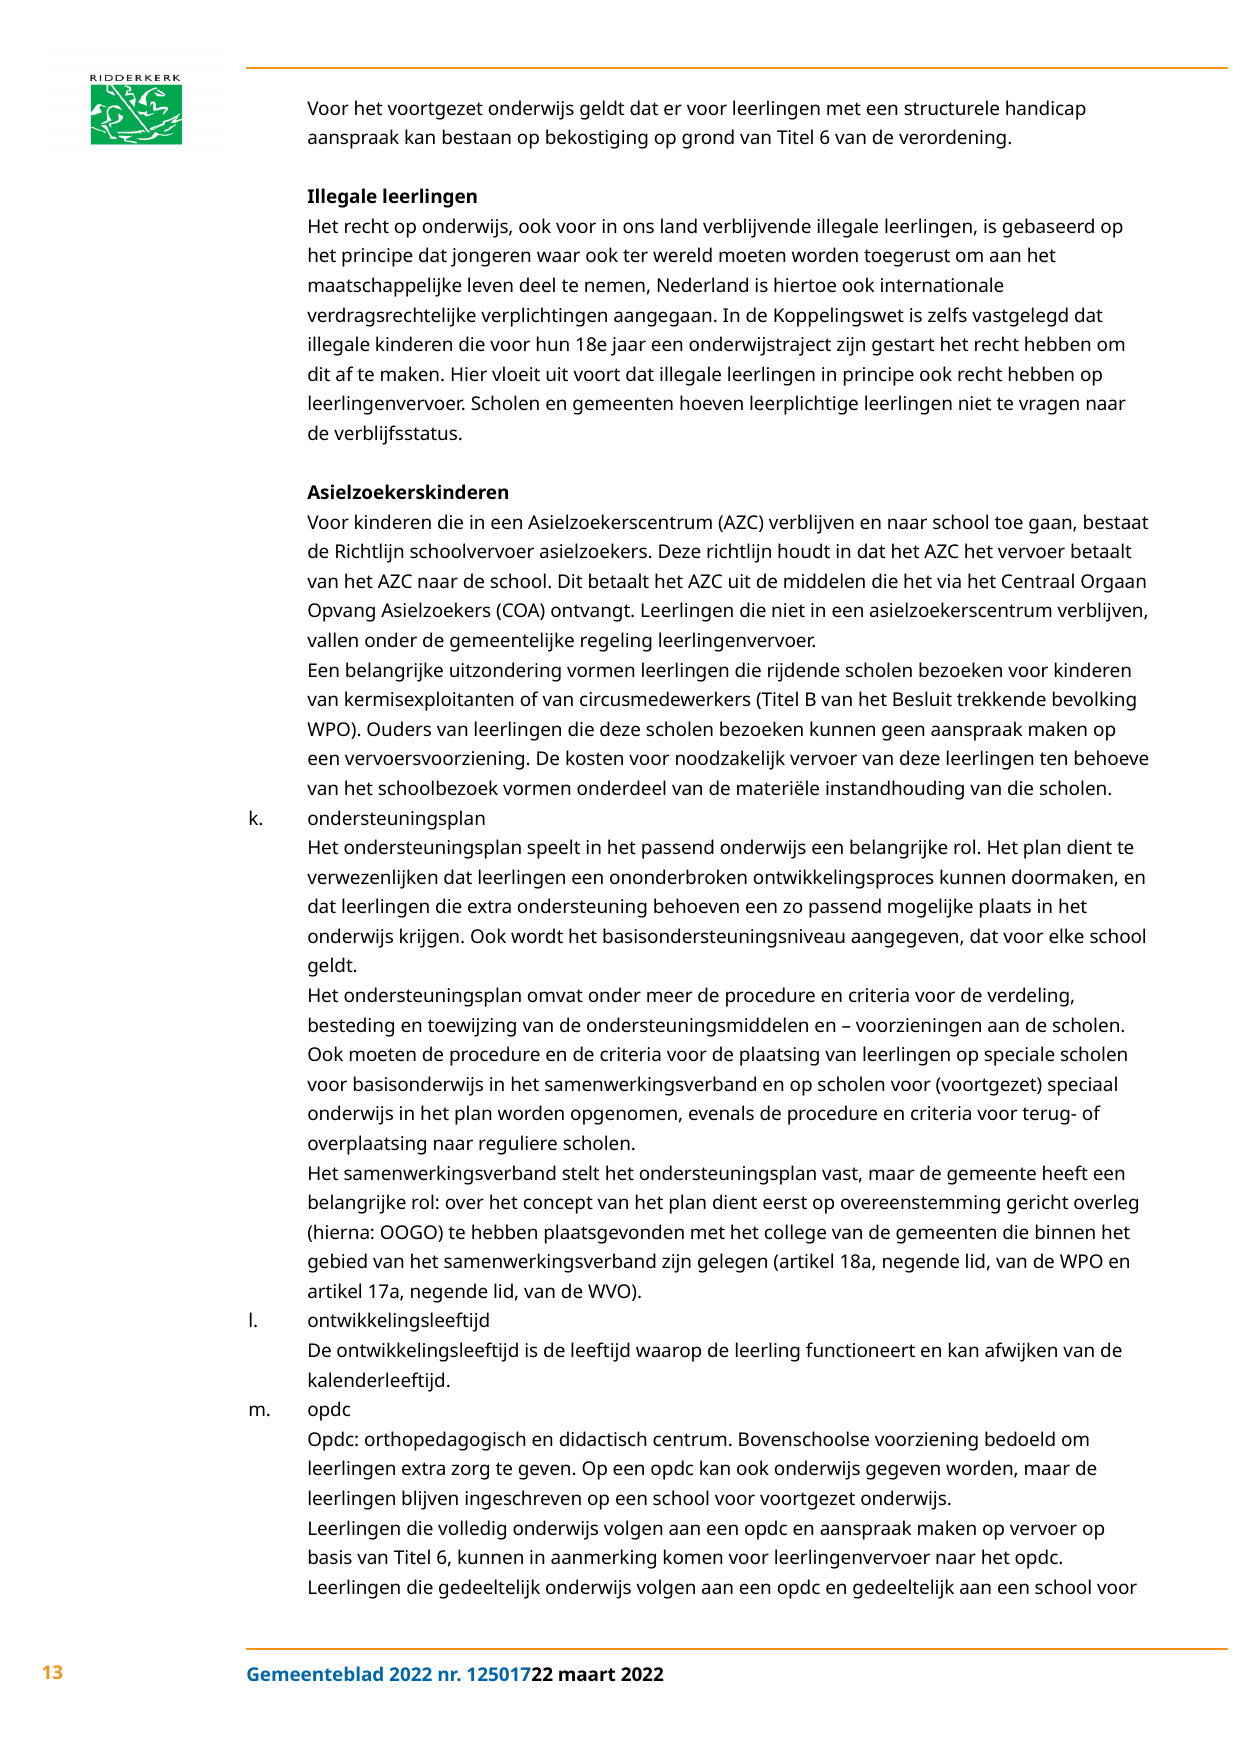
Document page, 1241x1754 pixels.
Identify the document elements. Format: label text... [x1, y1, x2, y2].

list opdc [248, 1396, 1152, 1422]
list Het ondersteuningsplan speelt in het passend onderwijs een belangrijke rol. Het plan dient te verwezenlijken dat leerlingen een ononderbroken ontwikkelingsproces kunnen doormaken, en dat leerlingen die extra ondersteuning behoeven een zo passend mogelijke plaats in het onderwijs krijgen. Ook wordt het basisondersteuningsniveau aangegeven, dat voor elke school geldt. [248, 834, 1152, 978]
list De ontwikkelingsleeftijd is de leeftijd waarop de leerling functioneert en kan afwijken van de kalenderleeftijd. [248, 1337, 1152, 1393]
list Het samenwerkingsverband stelt het ondersteuningsplan vast, maar de gemeente heeft een belangrijke rol: over het concept van het plan dient eerst op overeenstemming gericht overleg (hierna: OOGO) te hebben plaatsgevonden met het college van de gemeenten die binnen het gebied van het samenwerkingsverband zijn gelegen (artikel 18a, negende lid, van de WPO en artikel 17a, negende lid, van de WVO). [248, 1160, 1152, 1304]
picture [41, 47, 231, 172]
list ondersteuningsplan [248, 805, 1152, 831]
list Leerlingen die volledig onderwijs volgen aan een opdc en aanspraak maken op vervoer op basis van Titel 6, kunnen in aanmerking komen voor leerlingenvervoer naar het opdc. Leerlingen die gedeeltelijk onderwijs volgen aan een opdc en gedeeltelijk aan een school voor [248, 1515, 1152, 1600]
list Het ondersteuningsplan omvat onder meer de procedure en criteria voor de verdeling, besteding en toewijzing van de ondersteuningsmiddelen en – voorzieningen aan de scholen. Ook moeten de procedure en de criteria voor de plaatsing van leerlingen op speciale scholen voor basisonderwijs in het samenwerkingsverband en op scholen voor (voortgezet) speciaal onderwijs in het plan worden opgenomen, evenals de procedure en criteria voor terug- of overplaatsing naar reguliere scholen. [248, 982, 1152, 1156]
list Een belangrijke uitzondering vormen leerlingen die rijdende scholen bezoeken voor kinderen van kermisexploitanten of van circusmedewerkers (Titel B van het Besluit trekkende bevolking WPO). Ouders van leerlingen die deze scholen bezoeken kunnen geen aanspraak maken op een vervoersvoorziening. De kosten voor noodzakelijk vervoer van deze leerlingen ten behoeve van het schoolbezoek vormen onderdeel van de materiële instandhouding van die scholen. [248, 657, 1152, 801]
list Opdc: orthopedagogisch en didactisch centrum. Bovenschoolse voorziening bedoeld om leerlingen extra zorg te geven. Op een opdc kan ook onderwijs gegeven worden, maar de leerlingen blijven ingeschreven op een school voor voortgezet onderwijs. [248, 1426, 1152, 1511]
list Het recht op onderwijs, ook voor in ons land verblijvende illegale leerlingen, is gebaseerd op het principe dat jongeren waar ook ter wereld moeten worden toegerust om aan het maatschappelijke leven deel te nemen, Nederland is hiertoe ook internationale verdragsrechtelijke verplichtingen aangegaan. In de Koppelingswet is zelfs vastgelegd dat illegale kinderen die voor hun 18e jaar een onderwijstraject zijn gestart het recht hebben om dit af te maken. Hier vloeit uit voort dat illegale leerlingen in principe ook recht hebben op leerlingenvervoer. Scholen en gemeenten hoeven leerplichtige leerlingen niet te vragen naar de verblijfsstatus. [248, 213, 1152, 446]
list Asielzoekerskinderen [248, 479, 1152, 505]
list Voor het voortgezet onderwijs geldt dat er voor leerlingen met een structurele handicap aanspraak kan bestaan op bekostiging op grond van Titel 6 van de verordening. [248, 95, 1152, 150]
list Illegale leerlingen [248, 183, 1152, 209]
list ontwikkelingsleeftijd [248, 1308, 1152, 1333]
list Voor kinderen die in een Asielzoekerscentrum (AZC) verblijven en naar school toe gaan, bestaat de Richtlijn schoolvervoer asielzoekers. Deze richtlijn houdt in dat het AZC het vervoer betaalt van het AZC naar de school. Dit betaalt het AZC uit de middelen die het via het Centraal Orgaan Opvang Asielzoekers (COA) ontvangt. Leerlingen die niet in een asielzoekerscentrum verblijven, vallen onder de gemeentelijke regeling leerlingenvervoer. [248, 509, 1152, 653]
